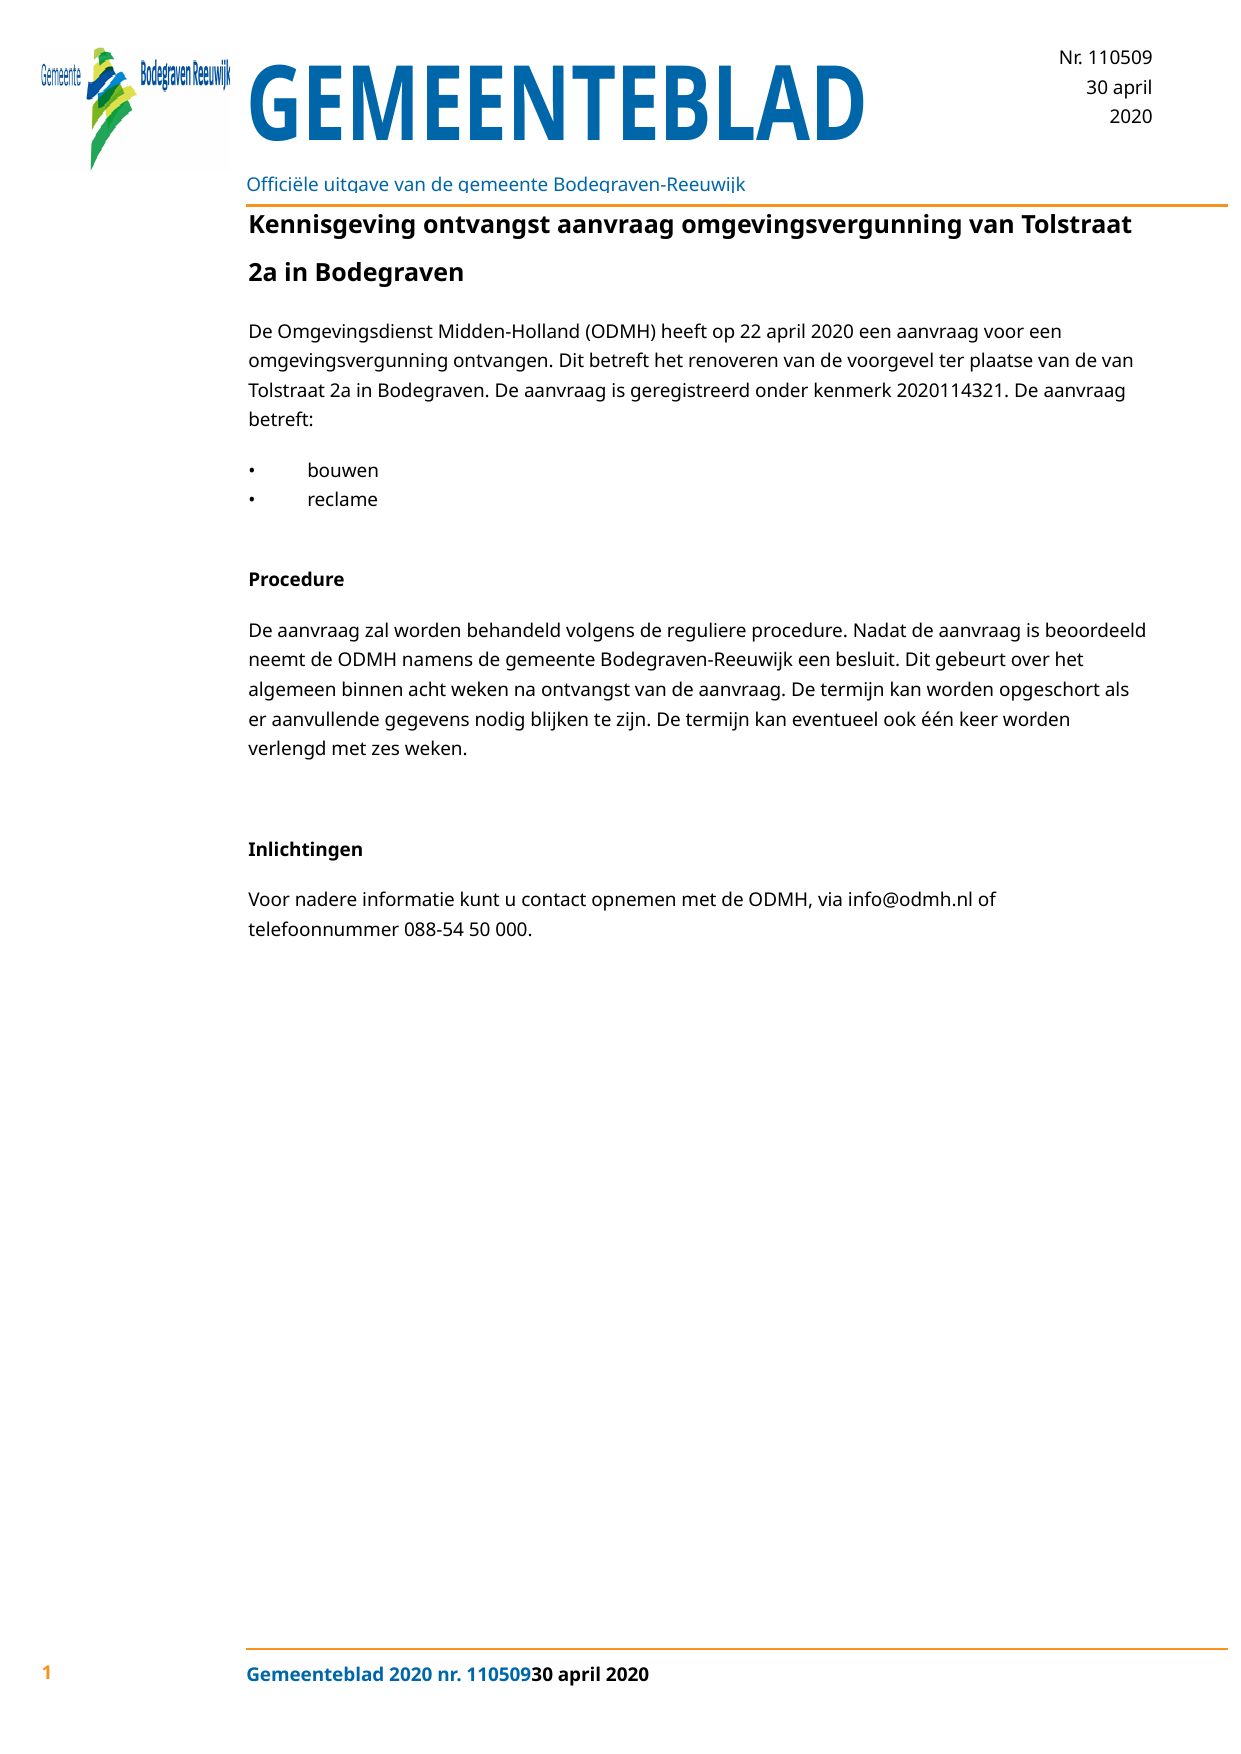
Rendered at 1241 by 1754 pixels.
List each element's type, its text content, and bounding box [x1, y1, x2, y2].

picture [41, 47, 231, 172]
text Inlichtingen [248, 836, 1152, 862]
list reclame [248, 487, 1152, 512]
text Kennisgeving ontvangst aanvraag omgevingsvergunning van Tolstraat 2a in Bodegraven [248, 207, 1152, 288]
text De aanvraag zal worden behandeld volgens de reguliere procedure. Nadat de aanvraag is beoordeeld neemt de ODMH namens de gemeente Bodegraven-Reeuwijk een besluit. Dit gebeurt over het algemeen binnen acht weken na ontvangst van de aanvraag. De termijn kan worden opgeschort als er aanvullende gegevens nodig blijken te zijn. De termijn kan eventueel ook één keer worden verlengd met zes weken. [248, 617, 1152, 761]
text Voor nadere informatie kunt u contact opnemen met de ODMH, via info@odmh.nl of telefoonnummer 088-54 50 000. [248, 887, 1152, 942]
text Procedure [248, 567, 1152, 592]
list bouwen [248, 457, 1152, 483]
text De Omgevingsdienst Midden-Holland (ODMH) heeft op 22 april 2020 een aanvraag voor een omgevingsvergunning ontvangen. Dit betreft het renoveren van de voorgevel ter plaatse van de van Tolstraat 2a in Bodegraven. De aanvraag is geregistreerd onder kenmerk 2020114321. De aanvraag betreft: [248, 318, 1152, 432]
